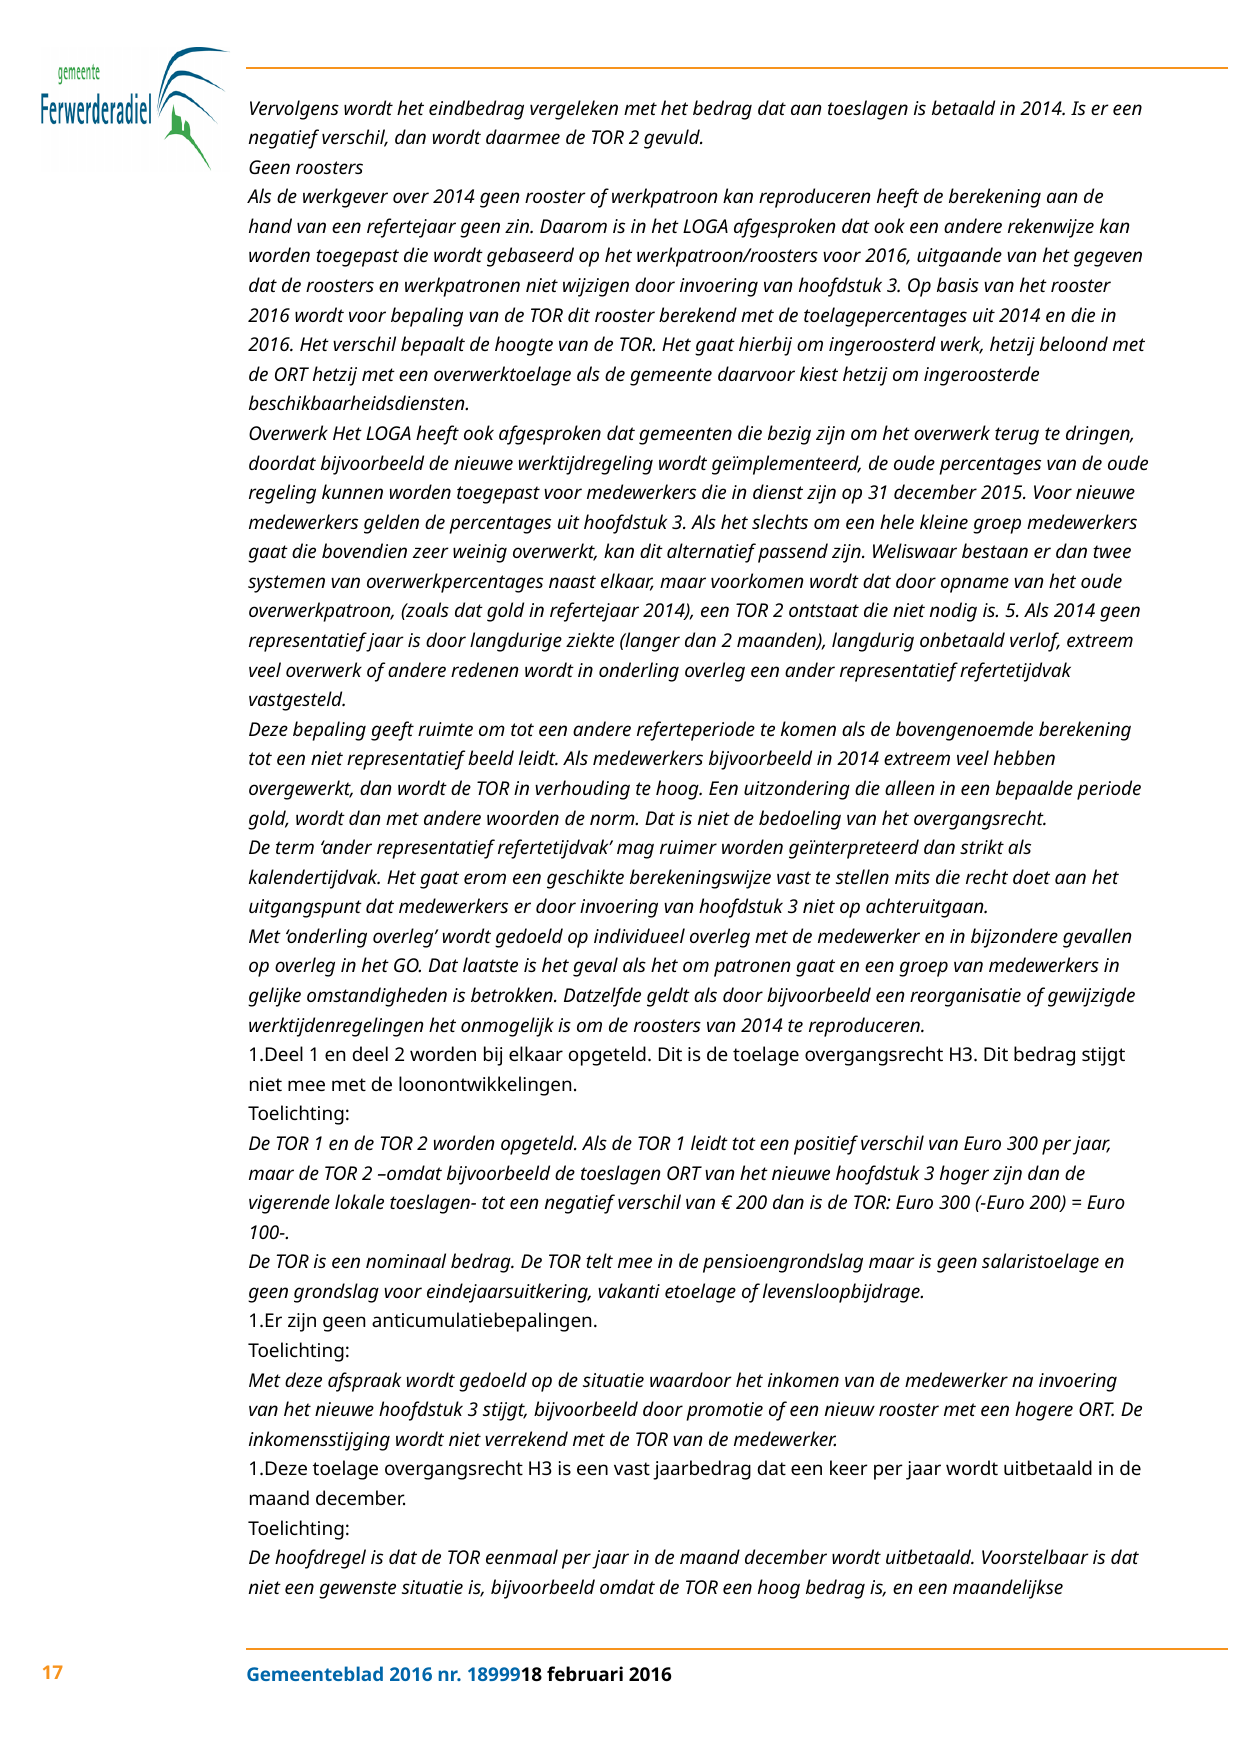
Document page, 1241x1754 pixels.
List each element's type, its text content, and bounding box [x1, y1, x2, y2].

text Toelichting: [248, 1337, 1152, 1363]
text Vervolgens wordt het eindbedrag vergeleken met het bedrag dat aan toeslagen is betaald in 2014. Is er een negatief verschil, dan wordt daarmee de TOR 2 gevuld. [248, 95, 1152, 150]
text Deze bepaling geeft ruimte om tot een andere referteperiode te komen als de bovengenoemde berekening tot een niet representatief beeld leidt. Als medewerkers bijvoorbeeld in 2014 extreem veel hebben overgewerkt, dan wordt de TOR in verhouding te hoog. Een uitzondering die alleen in een bepaalde periode gold, wordt dan met andere woorden de norm. Dat is niet de bedoeling van het overgangsrecht. [248, 716, 1152, 831]
text 1.Deel 1 en deel 2 worden bij elkaar opgeteld. Dit is de toelage overgangsrecht H3. Dit bedrag stijgt niet mee met de loonontwikkelingen. [248, 1041, 1152, 1097]
text Toelichting: [248, 1101, 1152, 1126]
text Geen roosters [248, 154, 1152, 180]
text 1.Deze toelage overgangsrecht H3 is een vast jaarbedrag dat een keer per jaar wordt uitbetaald in de maand december. [248, 1456, 1152, 1511]
text De hoofdregel is dat de TOR eenmaal per jaar in de maand december wordt uitbetaald. Voorstelbaar is dat niet een gewenste situatie is, bijvoorbeeld omdat de TOR een hoog bedrag is, en een maandelijkse [248, 1544, 1152, 1600]
text De TOR 1 en de TOR 2 worden opgeteld. Als de TOR 1 leidt tot een positief verschil van Euro 300 per jaar, maar de TOR 2 –omdat bijvoorbeeld de toeslagen ORT van het nieuwe hoofdstuk 3 hoger zijn dan de vigerende lokale toeslagen- tot een negatief verschil van € 200 dan is de TOR: Euro 300 (-Euro 200) = Euro 100-. [248, 1130, 1152, 1245]
text 1.Er zijn geen anticumulatiebepalingen. [248, 1308, 1152, 1333]
text Met deze afspraak wordt gedoeld op de situatie waardoor het inkomen van de medewerker na invoering van het nieuwe hoofdstuk 3 stijgt, bijvoorbeeld door promotie of een nieuw rooster met een hogere ORT. De inkomensstijging wordt niet verrekend met de TOR van de medewerker. [248, 1367, 1152, 1452]
text De term ‘ander representatief refertetijdvak’ mag ruimer worden geïnterpreteerd dan strikt als kalendertijdvak. Het gaat erom een geschikte berekeningswijze vast te stellen mits die recht doet aan het uitgangspunt dat medewerkers er door invoering van hoofdstuk 3 niet op achteruitgaan. [248, 834, 1152, 919]
text De TOR is een nominaal bedrag. De TOR telt mee in de pensioengrondslag maar is geen salaristoelage en geen grondslag voor eindejaarsuitkering, vakanti etoelage of levensloopbijdrage. [248, 1248, 1152, 1304]
text Als de werkgever over 2014 geen rooster of werkpatroon kan reproduceren heeft de berekening aan de hand van een refertejaar geen zin. Daarom is in het LOGA afgesproken dat ook een andere rekenwijze kan worden toegepast die wordt gebaseerd op het werkpatroon/roosters voor 2016, uitgaande van het gegeven dat de roosters en werkpatronen niet wijzigen door invoering van hoofdstuk 3. Op basis van het rooster 2016 wordt voor bepaling van de TOR dit rooster berekend met de toelagepercentages uit 2014 en die in 2016. Het verschil bepaalt de hoogte van de TOR. Het gaat hierbij om ingeroosterd werk, hetzij beloond met de ORT hetzij met een overwerktoelage als de gemeente daarvoor kiest hetzij om ingeroosterde beschikbaarheidsdiensten. [248, 183, 1152, 416]
text Met ‘onderling overleg’ wordt gedoeld op individueel overleg met de medewerker en in bijzondere gevallen op overleg in het GO. Dat laatste is het geval als het om patronen gaat en een groep van medewerkers in gelijke omstandigheden is betrokken. Datzelfde geldt als door bijvoorbeeld een reorganisatie of gewijzigde werktijdenregelingen het onmogelijk is om de roosters van 2014 te reproduceren. [248, 923, 1152, 1038]
text Overwerk Het LOGA heeft ook afgesproken dat gemeenten die bezig zijn om het overwerk terug te dringen, doordat bijvoorbeeld de nieuwe werktijdregeling wordt geïmplementeerd, de oude percentages van de oude regeling kunnen worden toegepast voor medewerkers die in dienst zijn op 31 december 2015. Voor nieuwe medewerkers gelden de percentages uit hoofdstuk 3. Als het slechts om een hele kleine groep medewerkers gaat die bovendien zeer weinig overwerkt, kan dit alternatief passend zijn. Weliswaar bestaan er dan twee systemen van overwerkpercentages naast elkaar, maar voorkomen wordt dat door opname van het oude overwerkpatroon, (zoals dat gold in refertejaar 2014), een TOR 2 ontstaat die niet nodig is. 5. Als 2014 geen representatief jaar is door langdurige ziekte (langer dan 2 maanden), langdurig onbetaald verlof, extreem veel overwerk of andere redenen wordt in onderling overleg een ander representatief refertetijdvak vastgesteld. [248, 420, 1152, 712]
text Toelichting: [248, 1515, 1152, 1541]
picture [41, 47, 231, 172]
